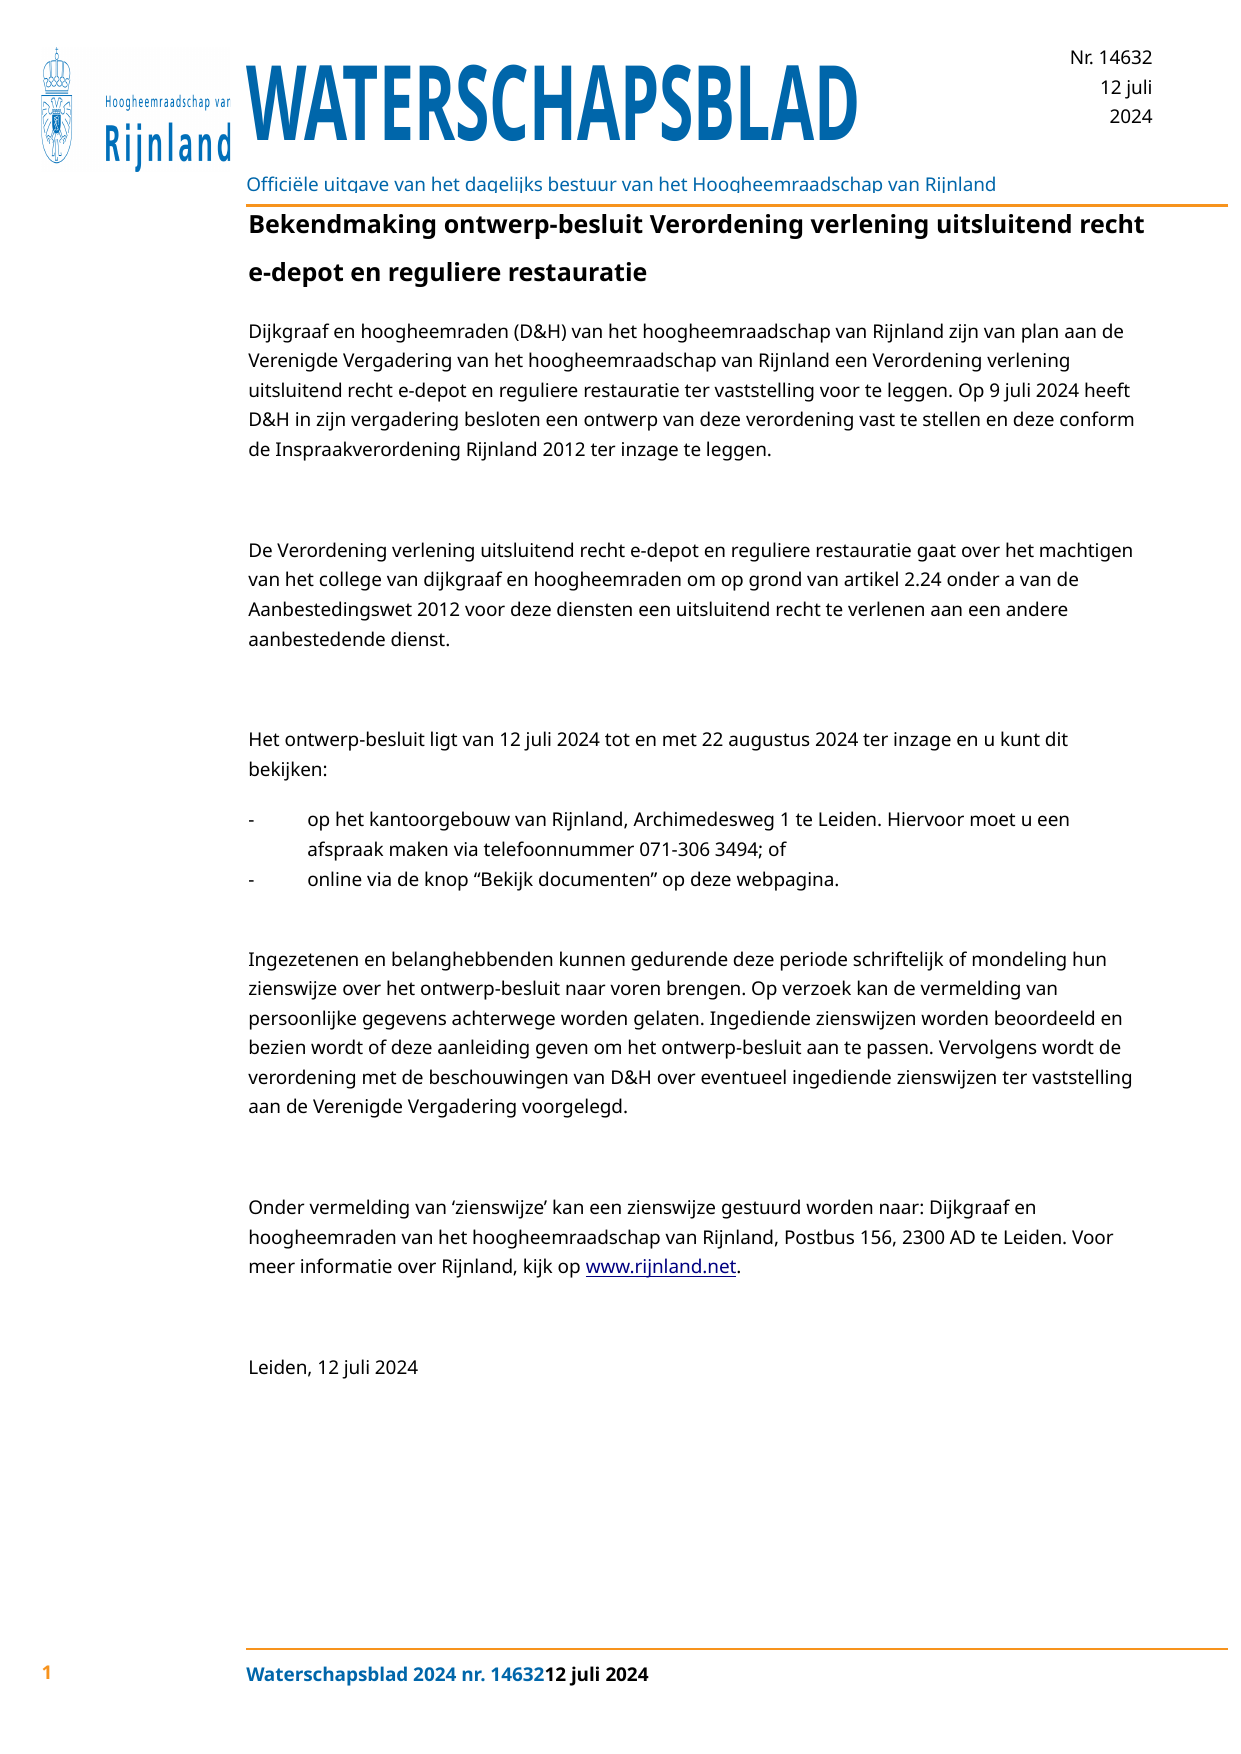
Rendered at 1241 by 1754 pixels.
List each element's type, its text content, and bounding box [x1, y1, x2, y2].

picture [41, 47, 231, 172]
text Ingezetenen en belanghebbenden kunnen gedurende deze periode schriftelijk of mondeling hun zienswijze over het ontwerp-besluit naar voren brengen. Op verzoek kan de vermelding van persoonlijke gegevens achterwege worden gelaten. Ingediende zienswijzen worden beoordeeld en bezien wordt of deze aanleiding geven om het ontwerp-besluit aan te passen. Vervolgens wordt de verordening met de beschouwingen van D&H over eventueel ingediende zienswijzen ter vaststelling aan de Verenigde Vergadering voorgelegd. [248, 946, 1152, 1119]
text Bekendmaking ontwerp-besluit Verordening verlening uitsluitend recht e-depot en reguliere restauratie [248, 207, 1152, 288]
text Onder vermelding van ‘zienswijze’ kan een zienswijze gestuurd worden naar: Dijkgraaf en hoogheemraden van het hoogheemraadschap van Rijnland, Postbus 156, 2300 AD te Leiden. Voor meer informatie over Rijnland, kijk op www.rijnland.net. [248, 1194, 1152, 1279]
text Leiden, 12 juli 2024 [248, 1354, 1152, 1380]
list op het kantoorgebouw van Rijnland, Archimedesweg 1 te Leiden. Hiervoor moet u een afspraak maken via telefoonnummer 071-306 3494; of [248, 807, 1152, 862]
list online via de knop “Bekijk documenten” op deze webpagina. [248, 866, 1152, 892]
text Het ontwerp-besluit ligt van 12 juli 2024 tot en met 22 augustus 2024 ter inzage en u kunt dit bekijken: [248, 727, 1152, 782]
text De Verordening verlening uitsluitend recht e-depot en reguliere restauratie gaat over het machtigen van het college van dijkgraaf en hoogheemraden om op grond van artikel 2.24 onder a van de Aanbestedingswet 2012 voor deze diensten een uitsluitend recht te verlenen aan een andere aanbestedende dienst. [248, 537, 1152, 652]
text Dijkgraaf en hoogheemraden (D&H) van het hoogheemraadschap van Rijnland zijn van plan aan de Verenigde Vergadering van het hoogheemraadschap van Rijnland een Verordening verlening uitsluitend recht e-depot en reguliere restauratie ter vaststelling voor te leggen. Op 9 juli 2024 heeft D&H in zijn vergadering besloten een ontwerp van deze verordening vast te stellen en deze conform de Inspraakverordening Rijnland 2012 ter inzage te leggen. [248, 318, 1152, 462]
